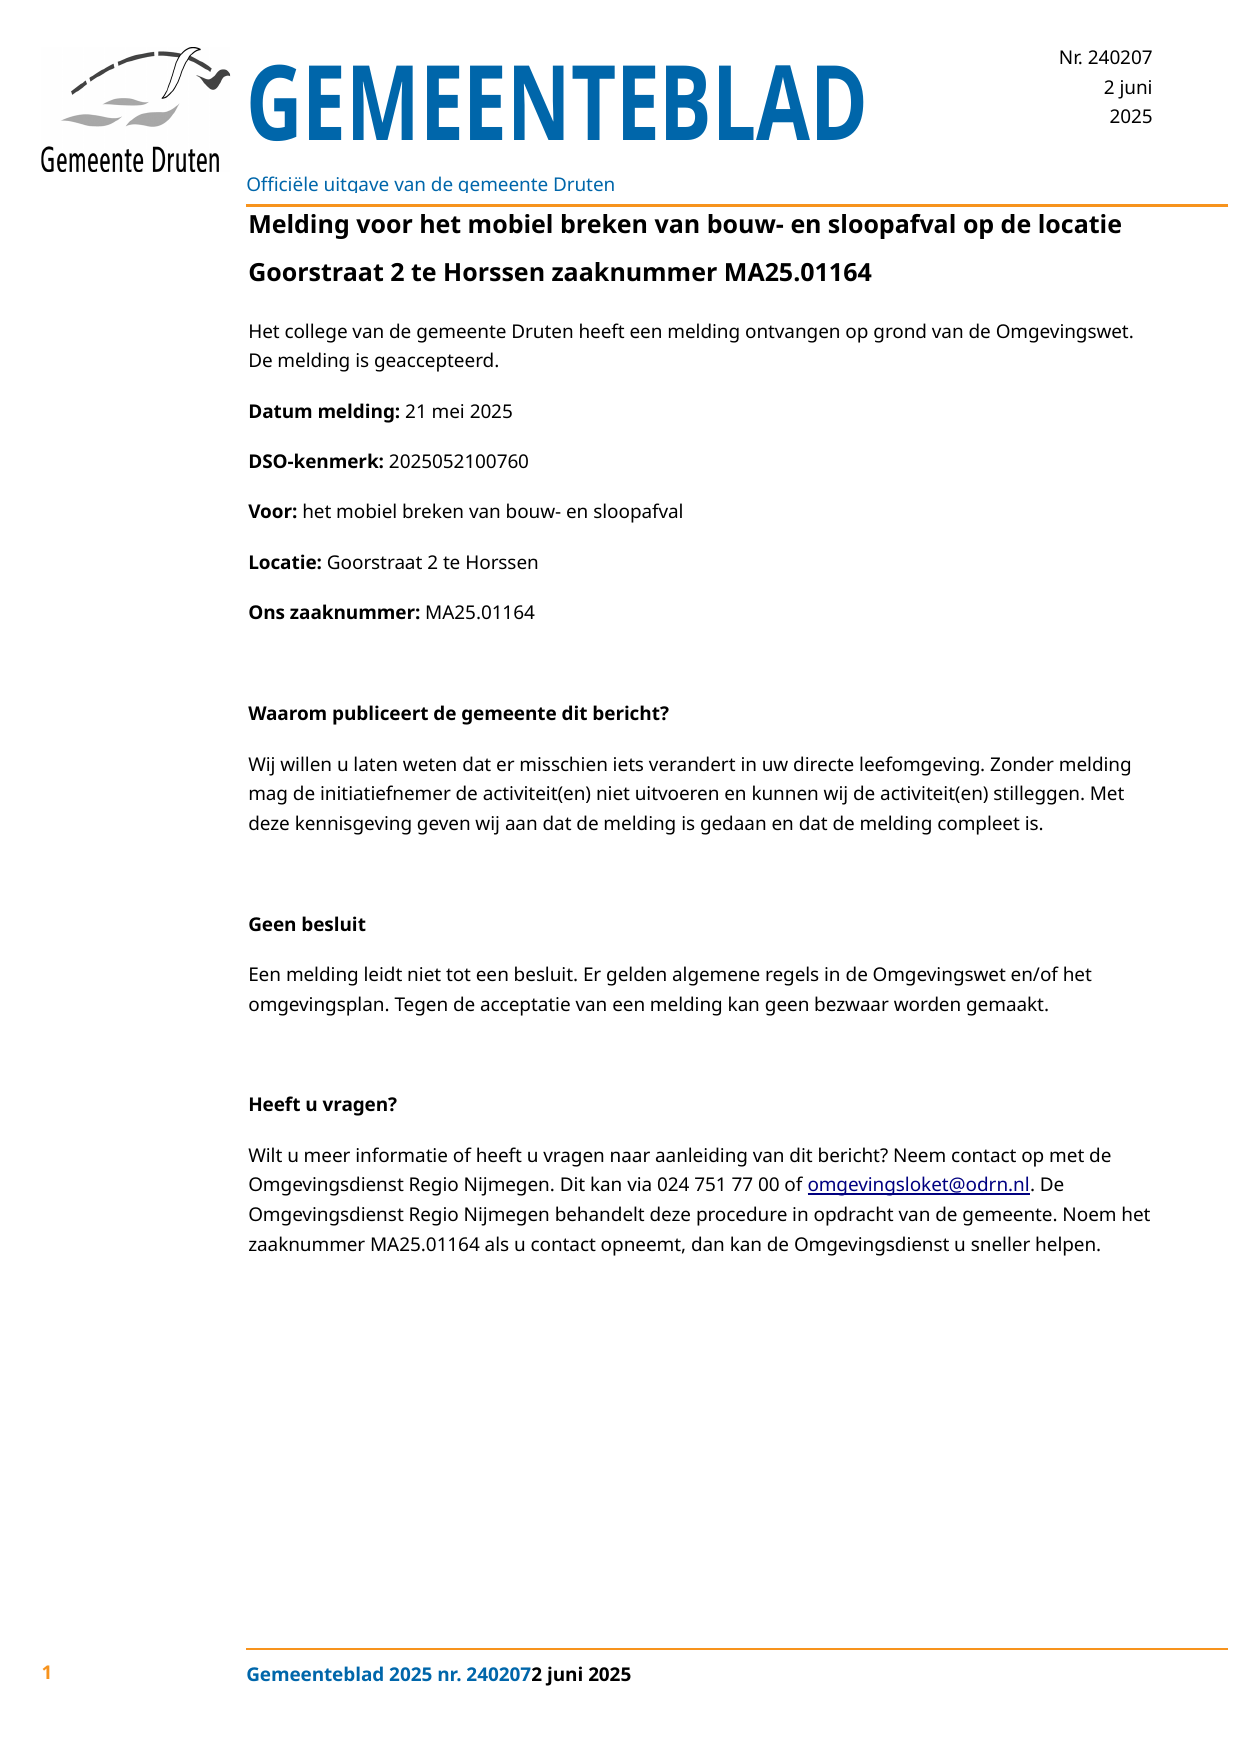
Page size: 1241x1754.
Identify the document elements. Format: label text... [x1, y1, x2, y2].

text Wij willen u laten weten dat er misschien iets verandert in uw directe leefomgeving. Zonder melding mag de initiatiefnemer de activiteit(en) niet uitvoeren en kunnen wij de activiteit(en) stilleggen. Met deze kennisgeving geven wij aan dat de melding is gedaan en dat de melding compleet is. [248, 751, 1152, 836]
text Locatie: Goorstraat 2 te Horssen [248, 549, 1152, 575]
text Het college van de gemeente Druten heeft een melding ontvangen op grond van de Omgevingswet. De melding is geaccepteerd. [248, 318, 1152, 373]
text Wilt u meer informatie of heeft u vragen naar aanleiding van dit bericht? Neem contact op met de Omgevingsdienst Regio Nijmegen. Dit kan via 024 751 77 00 of omgevingsloket@odrn.nl. De Omgevingsdienst Regio Nijmegen behandelt deze procedure in opdracht van de gemeente. Noem het zaaknummer MA25.01164 als u contact opneemt, dan kan de Omgevingsdienst u sneller helpen. [248, 1142, 1152, 1257]
text Voor: het mobiel breken van bouw- en sloopafval [248, 499, 1152, 524]
picture [41, 47, 231, 172]
text Heeft u vragen? [248, 1092, 1152, 1117]
text Ons zaaknummer: MA25.01164 [248, 599, 1152, 625]
text Datum melding: 21 mei 2025 [248, 398, 1152, 424]
text Geen besluit [248, 911, 1152, 937]
text Waarom publiceert de gemeente dit bericht? [248, 700, 1152, 726]
text DSO-kenmerk: 2025052100760 [248, 448, 1152, 474]
text Melding voor het mobiel breken van bouw- en sloopafval op de locatie Goorstraat 2 te Horssen zaaknummer MA25.01164 [248, 207, 1152, 288]
text Een melding leidt niet tot een besluit. Er gelden algemene regels in de Omgevingswet en/of het omgevingsplan. Tegen de acceptatie van een melding kan geen bezwaar worden gemaakt. [248, 961, 1152, 1017]
